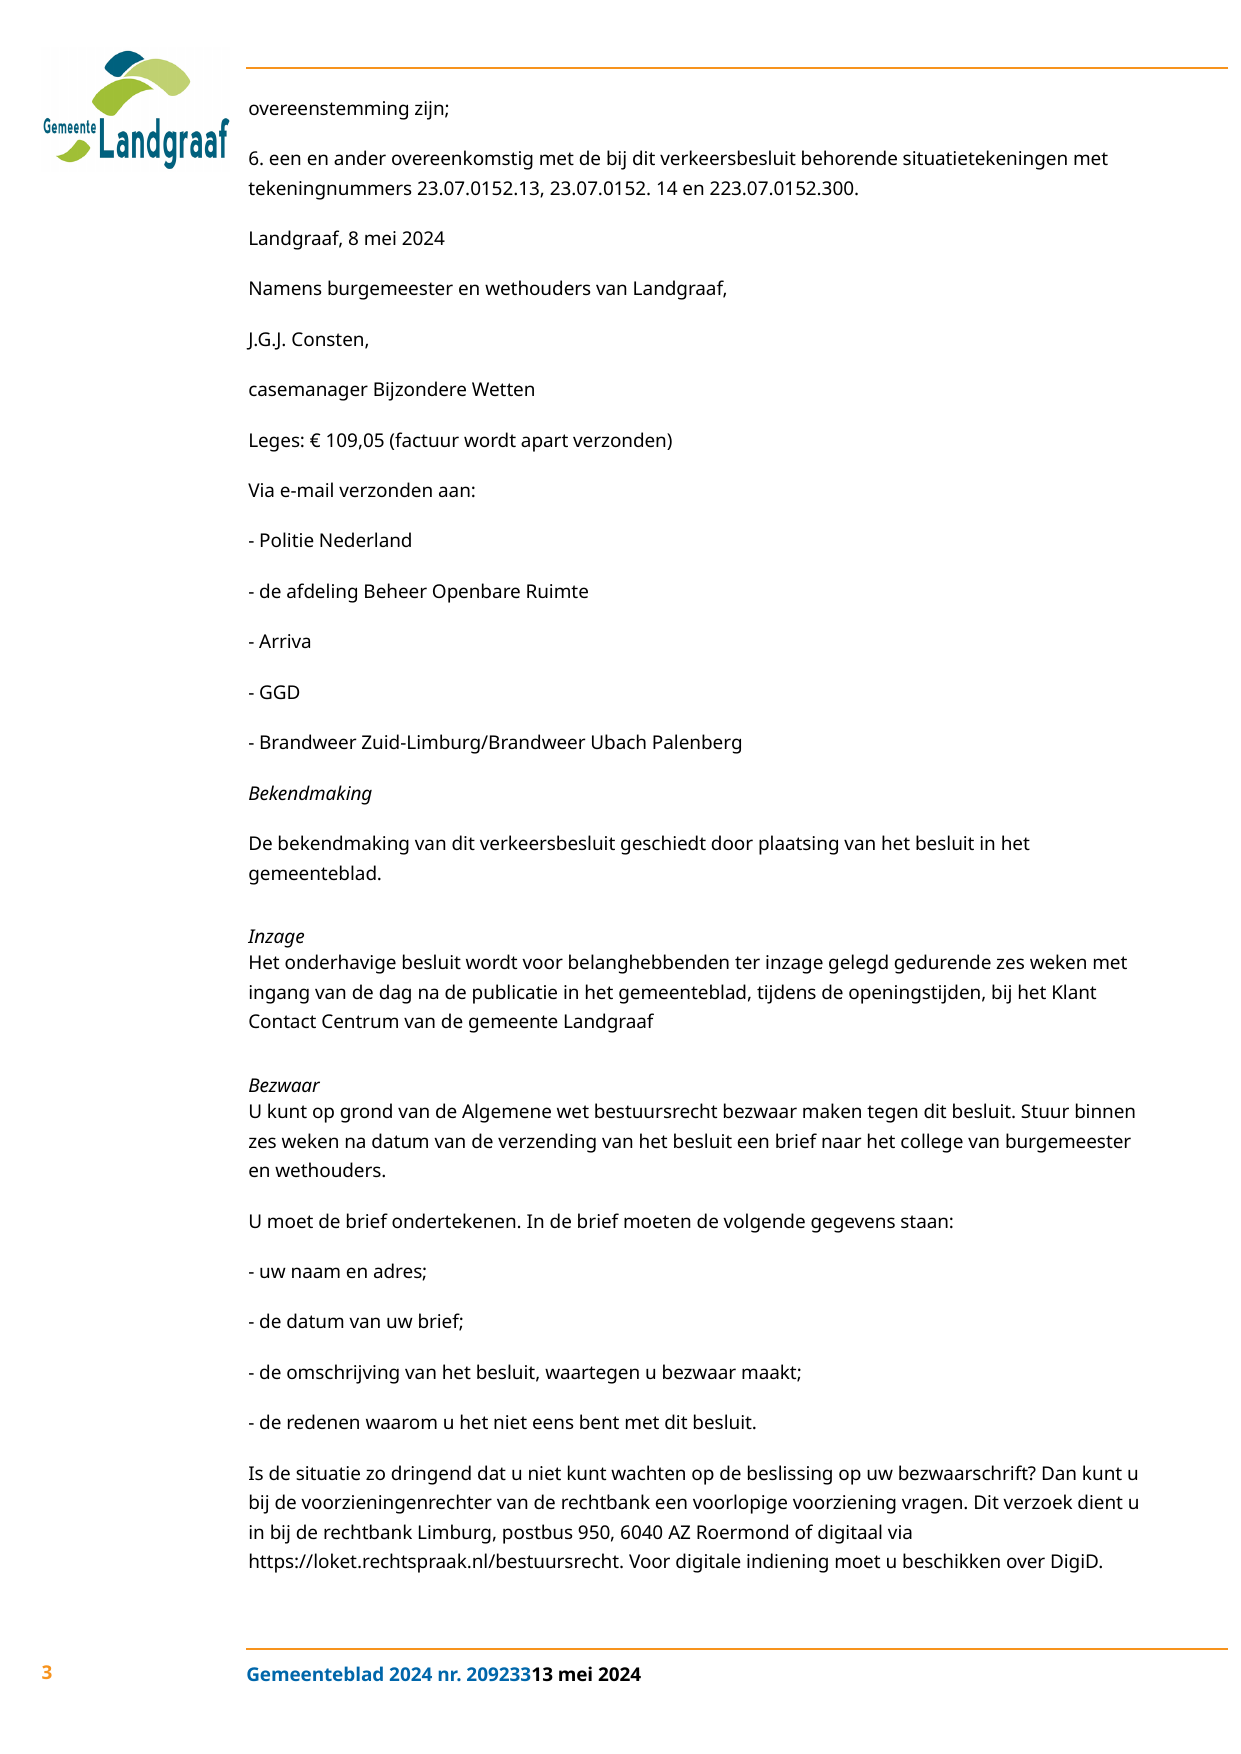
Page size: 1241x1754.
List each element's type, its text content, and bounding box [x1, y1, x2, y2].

text J.G.J. Consten, [248, 326, 1152, 352]
text Inzage [248, 924, 1152, 949]
text U kunt op grond van de Algemene wet bestuursrecht bezwaar maken tegen dit besluit. Stuur binnen zes weken na datum van de verzending van het besluit een brief naar het college van burgemeester en wethouders. [248, 1098, 1152, 1183]
text - Brandweer Zuid-Limburg/Brandweer Ubach Palenberg [248, 729, 1152, 755]
text - de redenen waarom u het niet eens bent met dit besluit. [248, 1409, 1152, 1435]
picture [41, 47, 231, 172]
text Via e-mail verzonden aan: [248, 477, 1152, 503]
text - GGD [248, 679, 1152, 705]
text - uw naam en adres; [248, 1258, 1152, 1284]
text - de datum van uw brief; [248, 1309, 1152, 1334]
text - de omschrijving van het besluit, waartegen u bezwaar maakt; [248, 1359, 1152, 1385]
text Is de situatie zo dringend dat u niet kunt wachten op de beslissing op uw bezwaarschrift? Dan kunt u bij de voorzieningenrechter van de rechtbank een voorlopige voorziening vragen. Dit verzoek dient u in bij de rechtbank Limburg, postbus 950, 6040 AZ Roermond of digitaal via https://loket.rechtspraak.nl/bestuursrecht. Voor digitale indiening moet u beschikken over DigiD. [248, 1460, 1152, 1574]
text Het onderhavige besluit wordt voor belanghebbenden ter inzage gelegd gedurende zes weken met ingang van de dag na de publicatie in het gemeenteblad, tijdens de openingstijden, bij het Klant Contact Centrum van de gemeente Landgraaf [248, 949, 1152, 1034]
text Namens burgemeester en wethouders van Landgraaf, [248, 276, 1152, 301]
text Leges: € 109,05 (factuur wordt apart verzonden) [248, 427, 1152, 453]
text Bekendmaking [248, 780, 1152, 806]
text Bezwaar [248, 1073, 1152, 1098]
text 6. een en ander overeenkomstig met de bij dit verkeersbesluit behorende situatietekeningen met tekeningnummers 23.07.0152.13, 23.07.0152. 14 en 223.07.0152.300. [248, 145, 1152, 201]
text - de afdeling Beheer Openbare Ruimte [248, 578, 1152, 604]
text - Politie Nederland [248, 528, 1152, 553]
text casemanager Bijzondere Wetten [248, 376, 1152, 402]
text U moet de brief ondertekenen. In de brief moeten de volgende gegevens staan: [248, 1208, 1152, 1234]
text De bekendmaking van dit verkeersbesluit geschiedt door plaatsing van het besluit in het gemeenteblad. [248, 830, 1152, 886]
text Landgraaf, 8 mei 2024 [248, 225, 1152, 251]
text overeenstemming zijn; [248, 95, 1152, 121]
text - Arriva [248, 628, 1152, 654]
